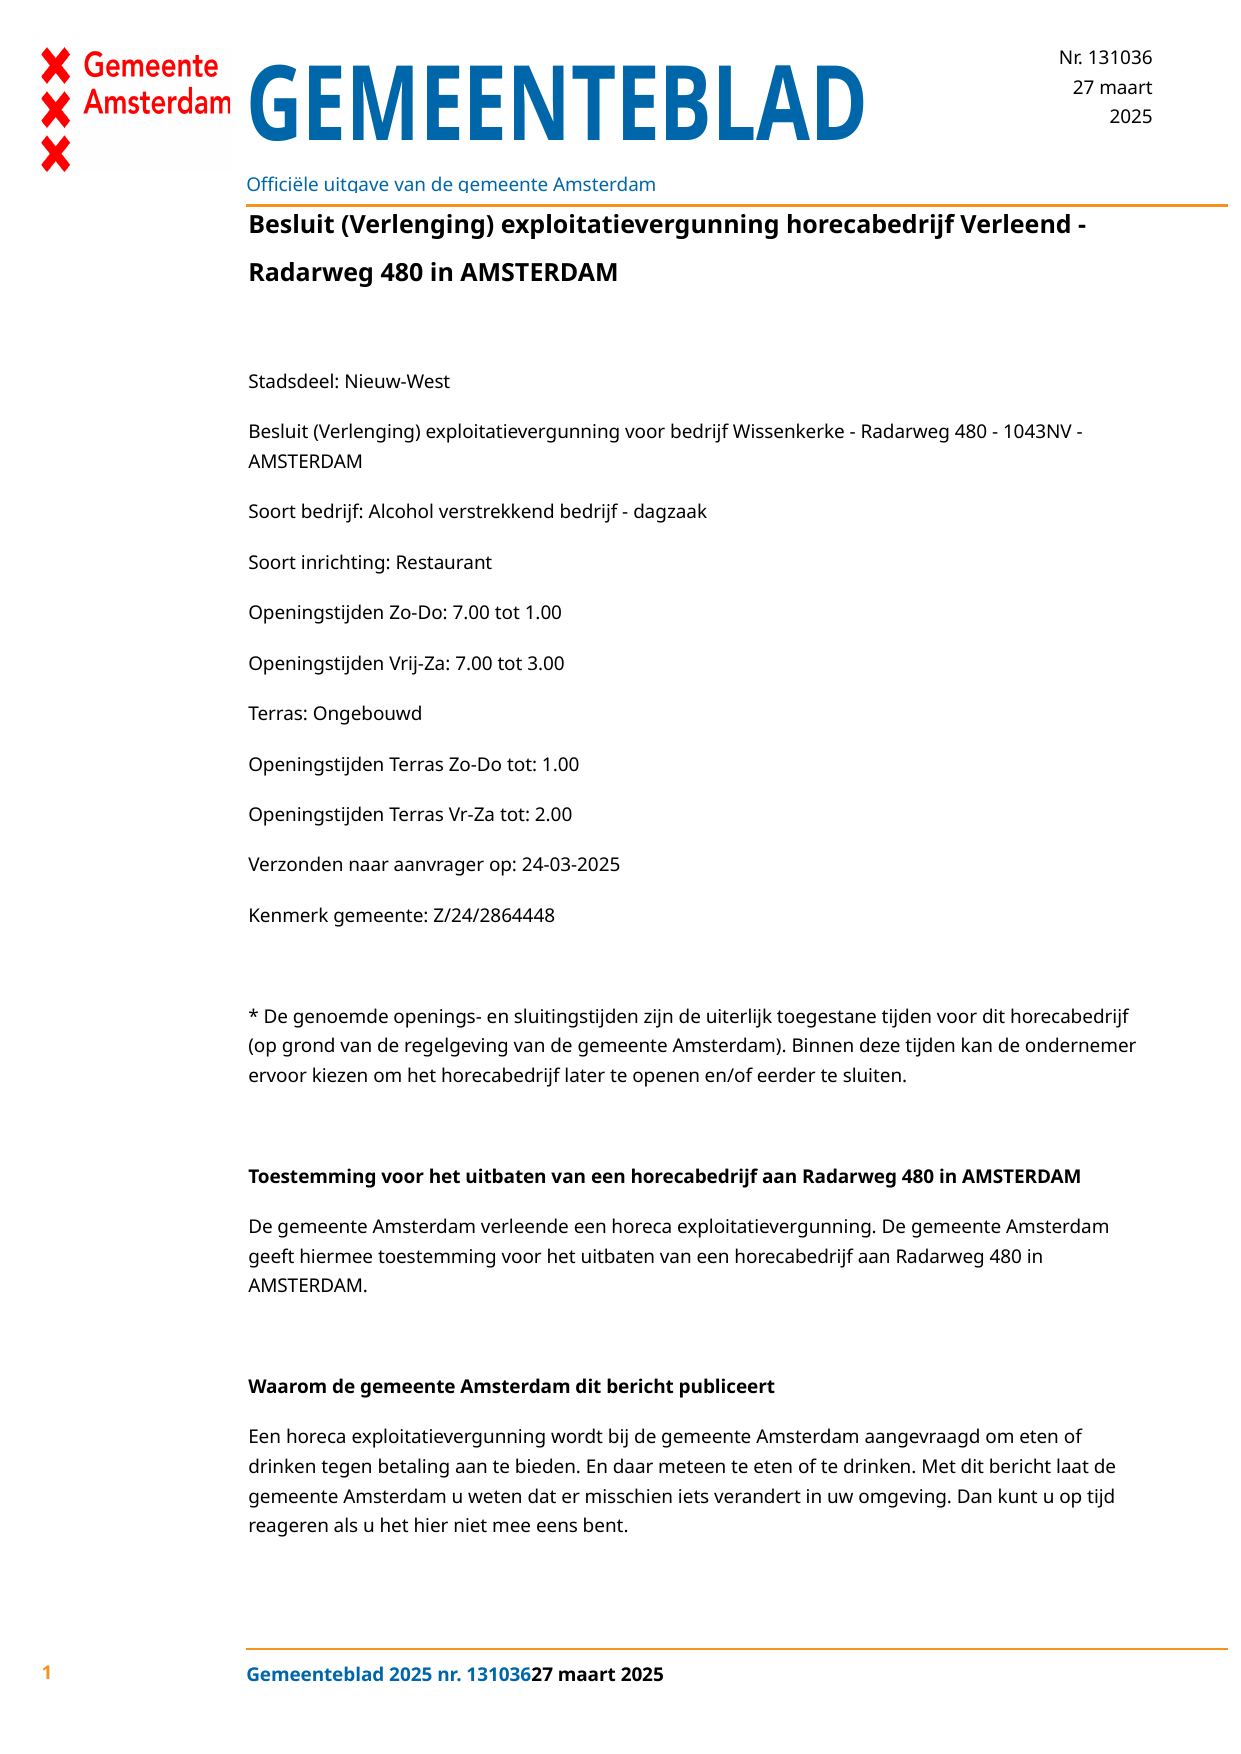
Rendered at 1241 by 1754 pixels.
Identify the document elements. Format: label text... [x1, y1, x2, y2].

text Kenmerk gemeente: Z/24/2864448 [248, 902, 1152, 928]
text Waarom de gemeente Amsterdam dit bericht publiceert [248, 1373, 1152, 1399]
text Besluit (Verlenging) exploitatievergunning voor bedrijf Wissenkerke - Radarweg 480 - 1043NV - AMSTERDAM [248, 419, 1152, 474]
text Een horeca exploitatievergunning wordt bij de gemeente Amsterdam aangevraagd om eten of drinken tegen betaling aan te bieden. En daar meteen te eten of te drinken. Met dit bericht laat de gemeente Amsterdam u weten dat er misschien iets verandert in uw omgeving. Dan kunt u op tijd reageren als u het hier niet mee eens bent. [248, 1424, 1152, 1538]
text Openingstijden Terras Vr-Za tot: 2.00 [248, 801, 1152, 827]
text Besluit (Verlenging) exploitatievergunning horecabedrijf Verleend - Radarweg 480 in AMSTERDAM [248, 207, 1152, 288]
text Openingstijden Zo-Do: 7.00 tot 1.00 [248, 599, 1152, 625]
text Verzonden naar aanvrager op: 24-03-2025 [248, 852, 1152, 877]
text Soort inrichting: Restaurant [248, 549, 1152, 575]
text * De genoemde openings- en sluitingstijden zijn de uiterlijk toegestane tijden voor dit horecabedrijf (op grond van de regelgeving van de gemeente Amsterdam). Binnen deze tijden kan de ondernemer ervoor kiezen om het horecabedrijf later te openen en/of eerder te sluiten. [248, 1003, 1152, 1088]
text Soort bedrijf: Alcohol verstrekkend bedrijf - dagzaak [248, 499, 1152, 524]
text De gemeente Amsterdam verleende een horeca exploitatievergunning. De gemeente Amsterdam geeft hiermee toestemming voor het uitbaten van een horecabedrijf aan Radarweg 480 in AMSTERDAM. [248, 1213, 1152, 1298]
text Openingstijden Terras Zo-Do tot: 1.00 [248, 751, 1152, 777]
text Openingstijden Vrij-Za: 7.00 tot 3.00 [248, 650, 1152, 676]
text Toestemming voor het uitbaten van een horecabedrijf aan Radarweg 480 in AMSTERDAM [248, 1163, 1152, 1189]
picture [41, 47, 231, 172]
text Terras: Ongebouwd [248, 700, 1152, 726]
text Stadsdeel: Nieuw-West [248, 368, 1152, 394]
